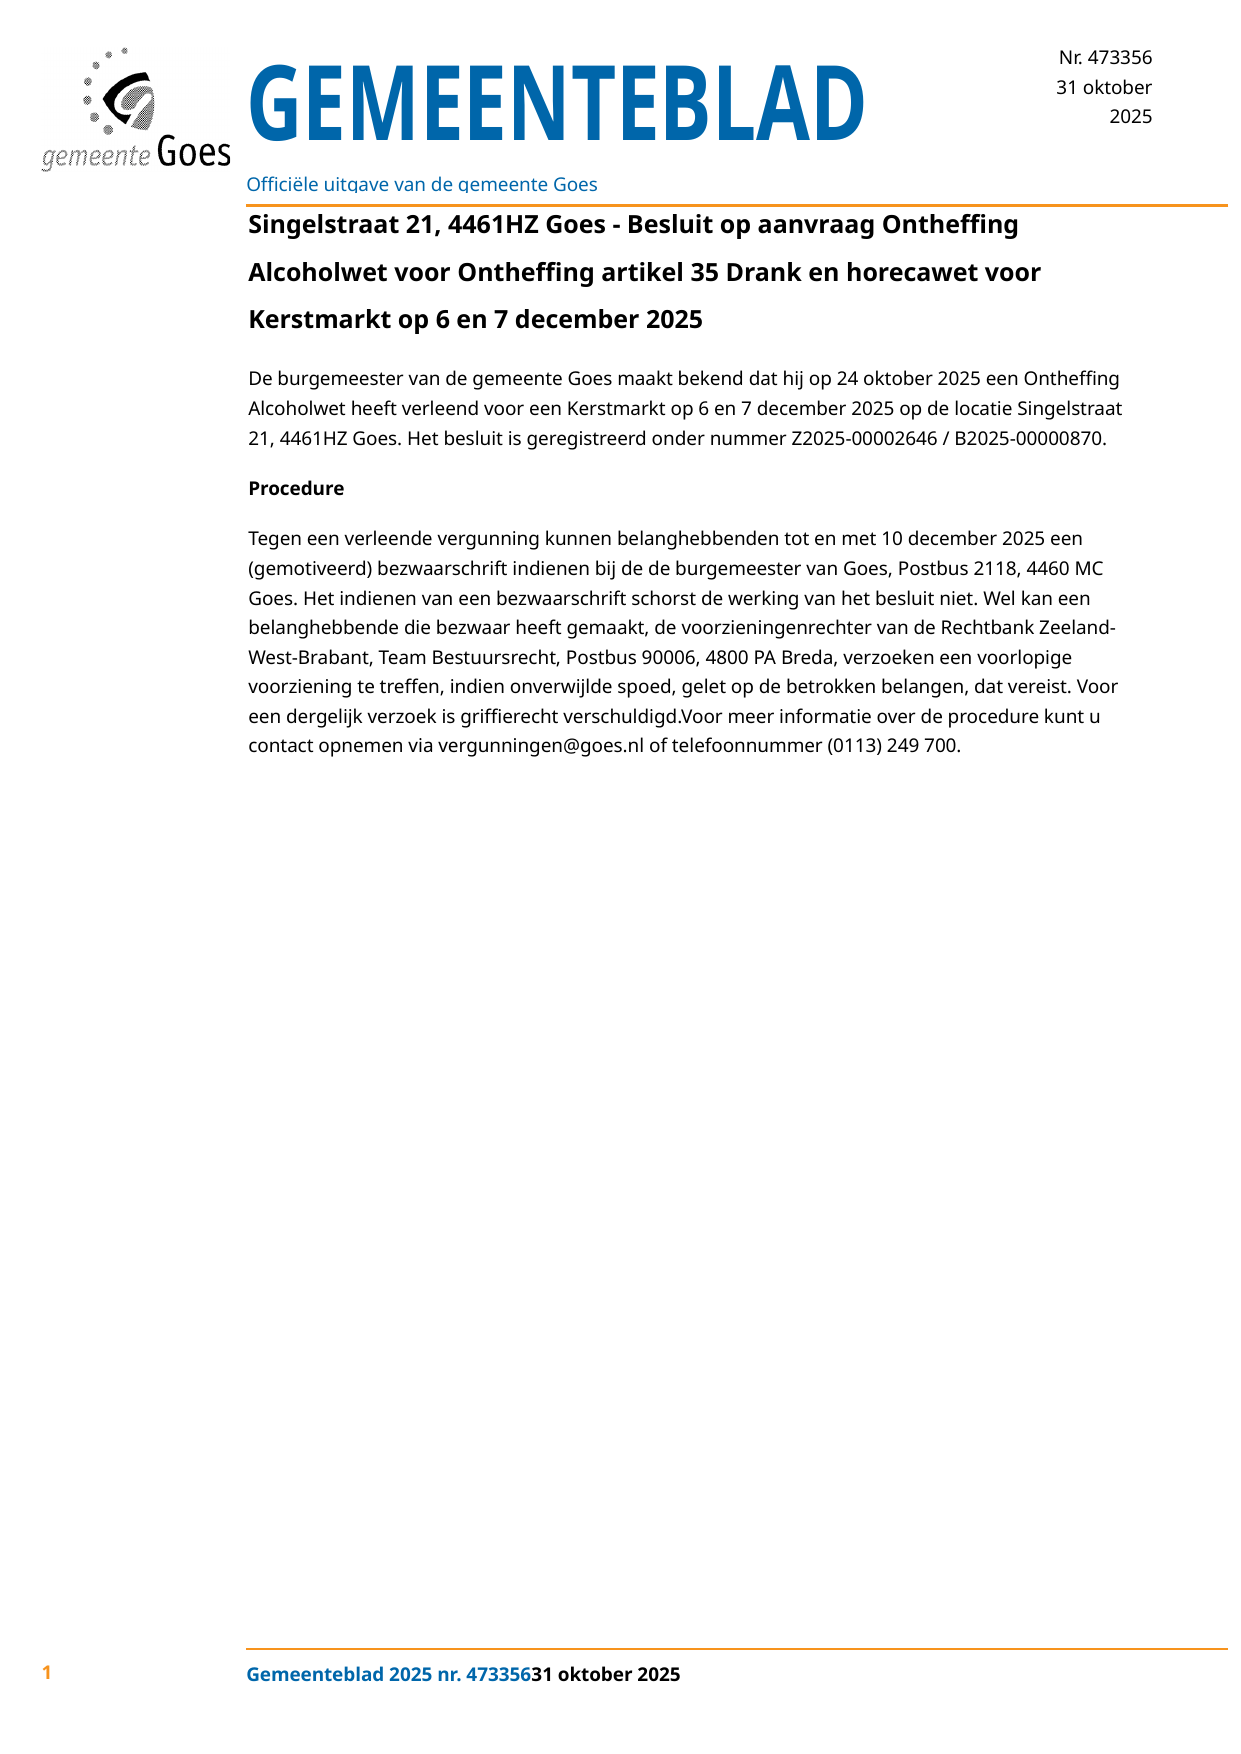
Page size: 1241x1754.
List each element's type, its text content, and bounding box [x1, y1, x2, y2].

text Singelstraat 21, 4461HZ Goes - Besluit op aanvraag Ontheffing Alcoholwet voor Ontheffing artikel 35 Drank en horecawet voor Kerstmarkt op 6 en 7 december 2025 [248, 207, 1152, 336]
text Procedure [248, 475, 1152, 501]
picture [41, 47, 231, 172]
text Tegen een verleende vergunning kunnen belanghebbenden tot en met 10 december 2025 een (gemotiveerd) bezwaarschrift indienen bij de de burgemeester van Goes, Postbus 2118, 4460 MC Goes. Het indienen van een bezwaarschrift schorst de werking van het besluit niet. Wel kan een belanghebbende die bezwaar heeft gemaakt, de voorzieningenrechter van de Rechtbank Zeeland-West-Brabant, Team Bestuursrecht, Postbus 90006, 4800 PA Breda, verzoeken een voorlopige voorziening te treffen, indien onverwijlde spoed, gelet op de betrokken belangen, dat vereist. Voor een dergelijk verzoek is griffierecht verschuldigd.Voor meer informatie over de procedure kunt u contact opnemen via vergunningen@goes.nl of telefoonnummer (0113) 249 700. [248, 526, 1152, 758]
text De burgemeester van de gemeente Goes maakt bekend dat hij op 24 oktober 2025 een Ontheffing Alcoholwet heeft verleend voor een Kerstmarkt op 6 en 7 december 2025 op de locatie Singelstraat 21, 4461HZ Goes. Het besluit is geregistreerd onder nummer Z2025-00002646 / B2025-00000870. [248, 366, 1152, 450]
